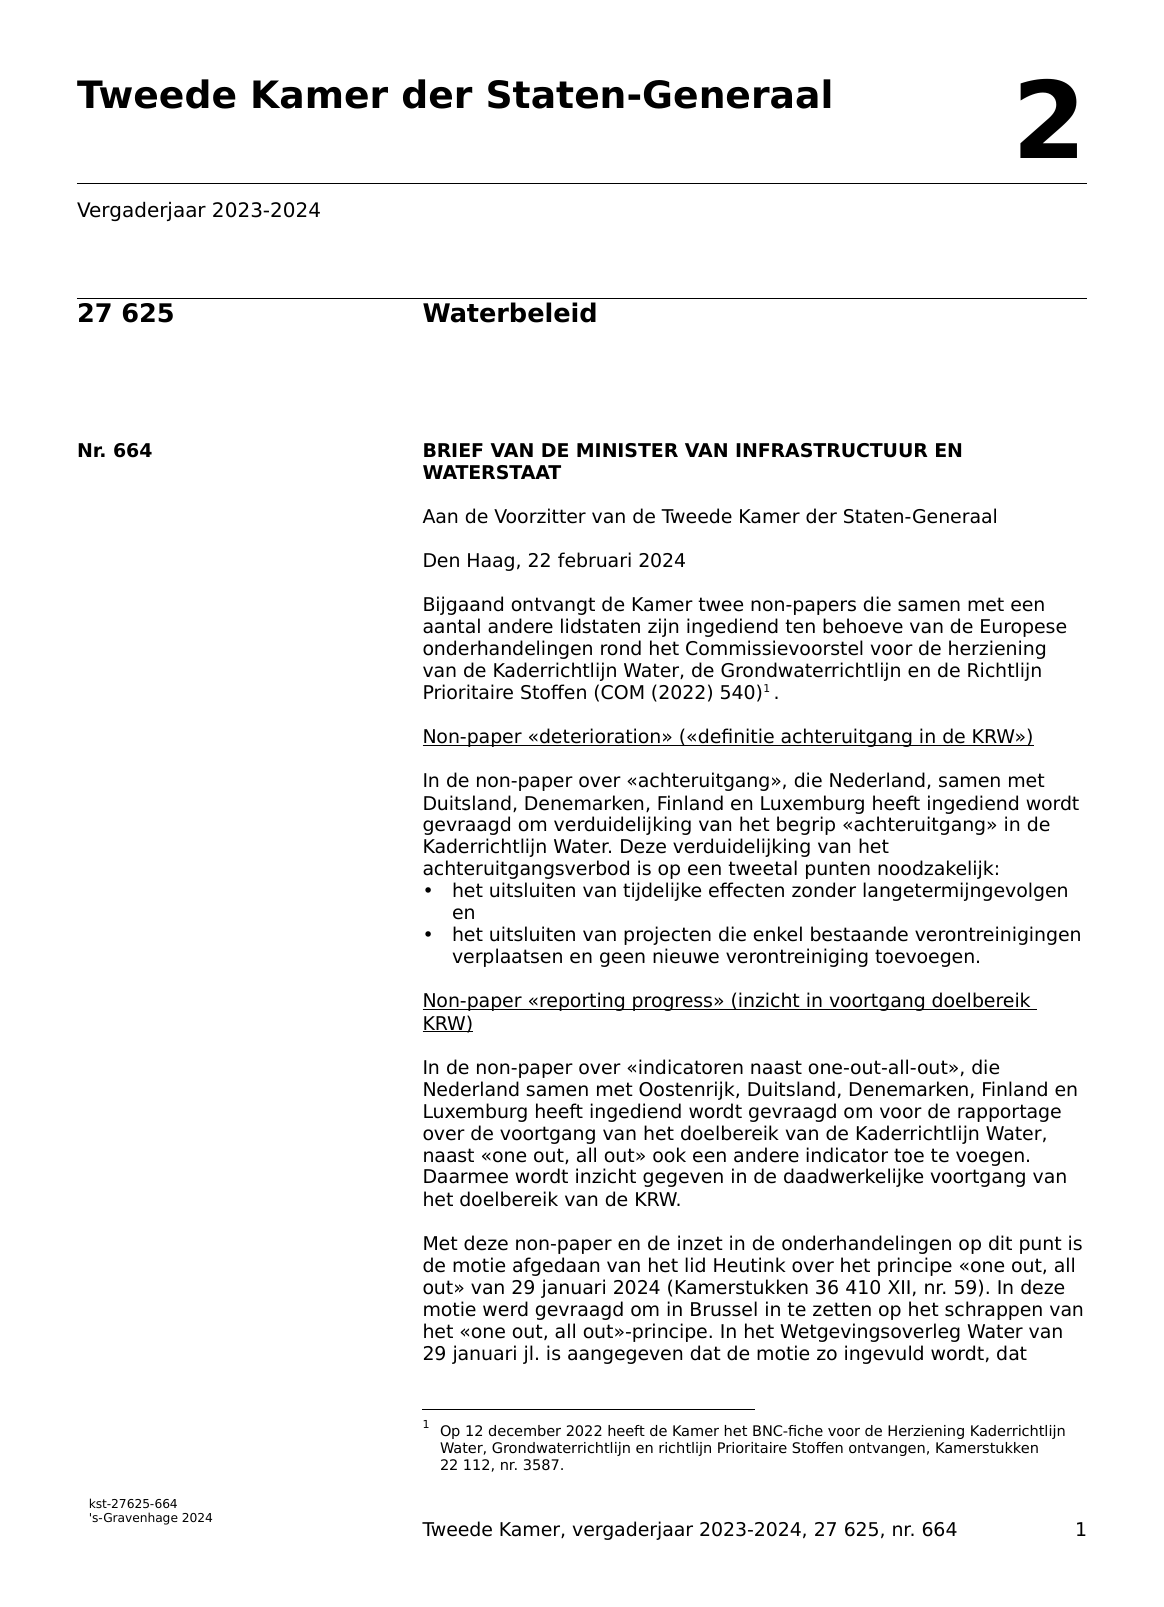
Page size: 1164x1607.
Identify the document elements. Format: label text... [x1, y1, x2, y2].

text Op 12 december 2022 heeft de Kamer het BNC-fiche voor de Herziening Kaderrichtlijn Water, Grondwaterrichtlijn en richtlijn Prioritaire Stoffen ontvangen, Kamerstukken 22 112, nr. 3587. [422, 1418, 1087, 1474]
subtitle 27 625 Waterbeleid [77, 299, 1087, 329]
text In de non-paper over «achteruitgang», die Nederland, samen met Duitsland, Denemarken, Finland en Luxemburg heeft ingediend wordt gevraagd om verduidelijking van het begrip «achteruitgang» in de Kaderrichtlijn Water. Deze verduidelijking van het achteruitgangsverbod is op een tweetal punten noodzakelijk: [422, 770, 1087, 880]
subtitle Non-paper «reporting progress» (inzicht in voortgang doelbereik KRW) [422, 990, 1087, 1034]
text Met deze non-paper en de inzet in de onderhandelingen op dit punt is de motie afgedaan van het lid Heutink over het principe «one out, all out» van 29 januari 2024 (Kamerstukken 36 410 XII, nr. 59). In deze motie werd gevraagd om in Brussel in te zetten op het schrappen van het «one out, all out»-principe. In het Wetgevingsoverleg Water van 29 januari jl. is aangegeven dat de motie zo ingevuld wordt, dat [422, 1233, 1087, 1364]
text • het uitsluiten van projecten die enkel bestaande verontreinigingen verplaatsen en geen nieuwe verontreiniging toevoegen. [422, 924, 1087, 968]
text 's-Gravenhage 2024 [88, 1511, 323, 1525]
text Aan de Voorzitter van de Tweede Kamer der Staten-Generaal [422, 506, 1087, 528]
subtitle Nr. 664 BRIEF VAN DE MINISTER VAN INFRASTRUCTUUR EN WATERSTAAT [77, 440, 1087, 484]
text In de non-paper over «indicatoren naast one-out-all-out», die Nederland samen met Oostenrijk, Duitsland, Denemarken, Finland en Luxemburg heeft ingediend wordt gevraagd om voor de rapportage over de voortgang van het doelbereik van de Kaderrichtlijn Water, naast «one out, all out» ook een andere indicator toe te voegen. Daarmee wordt inzicht gegeven in de daadwerkelijke voortgang van het doelbereik van de KRW. [422, 1057, 1087, 1210]
text Den Haag, 22 februari 2024 [422, 550, 1087, 572]
table_header 2 [886, 59, 1087, 183]
text Bijgaand ontvangt de Kamer twee non-papers die samen met een aantal andere lidstaten zijn ingediend ten behoeve van de Europese onderhandelingen rond het Commissievoorstel voor de herziening van de Kaderrichtlijn Water, de Grondwaterrichtlijn en de Richtlijn Prioritaire Stoffen (COM (2022) 540). [422, 594, 1087, 704]
text • het uitsluiten van tijdelijke effecten zonder langetermijngevolgen en [422, 880, 1087, 924]
table_header Tweede Kamer der Staten-Generaal [77, 59, 886, 183]
table_cell Vergaderjaar 2023-2024 [77, 184, 1087, 298]
text kst-27625-664 [88, 1497, 323, 1511]
subtitle Non-paper «deterioration» («definitie achteruitgang in de KRW») [422, 726, 1087, 748]
